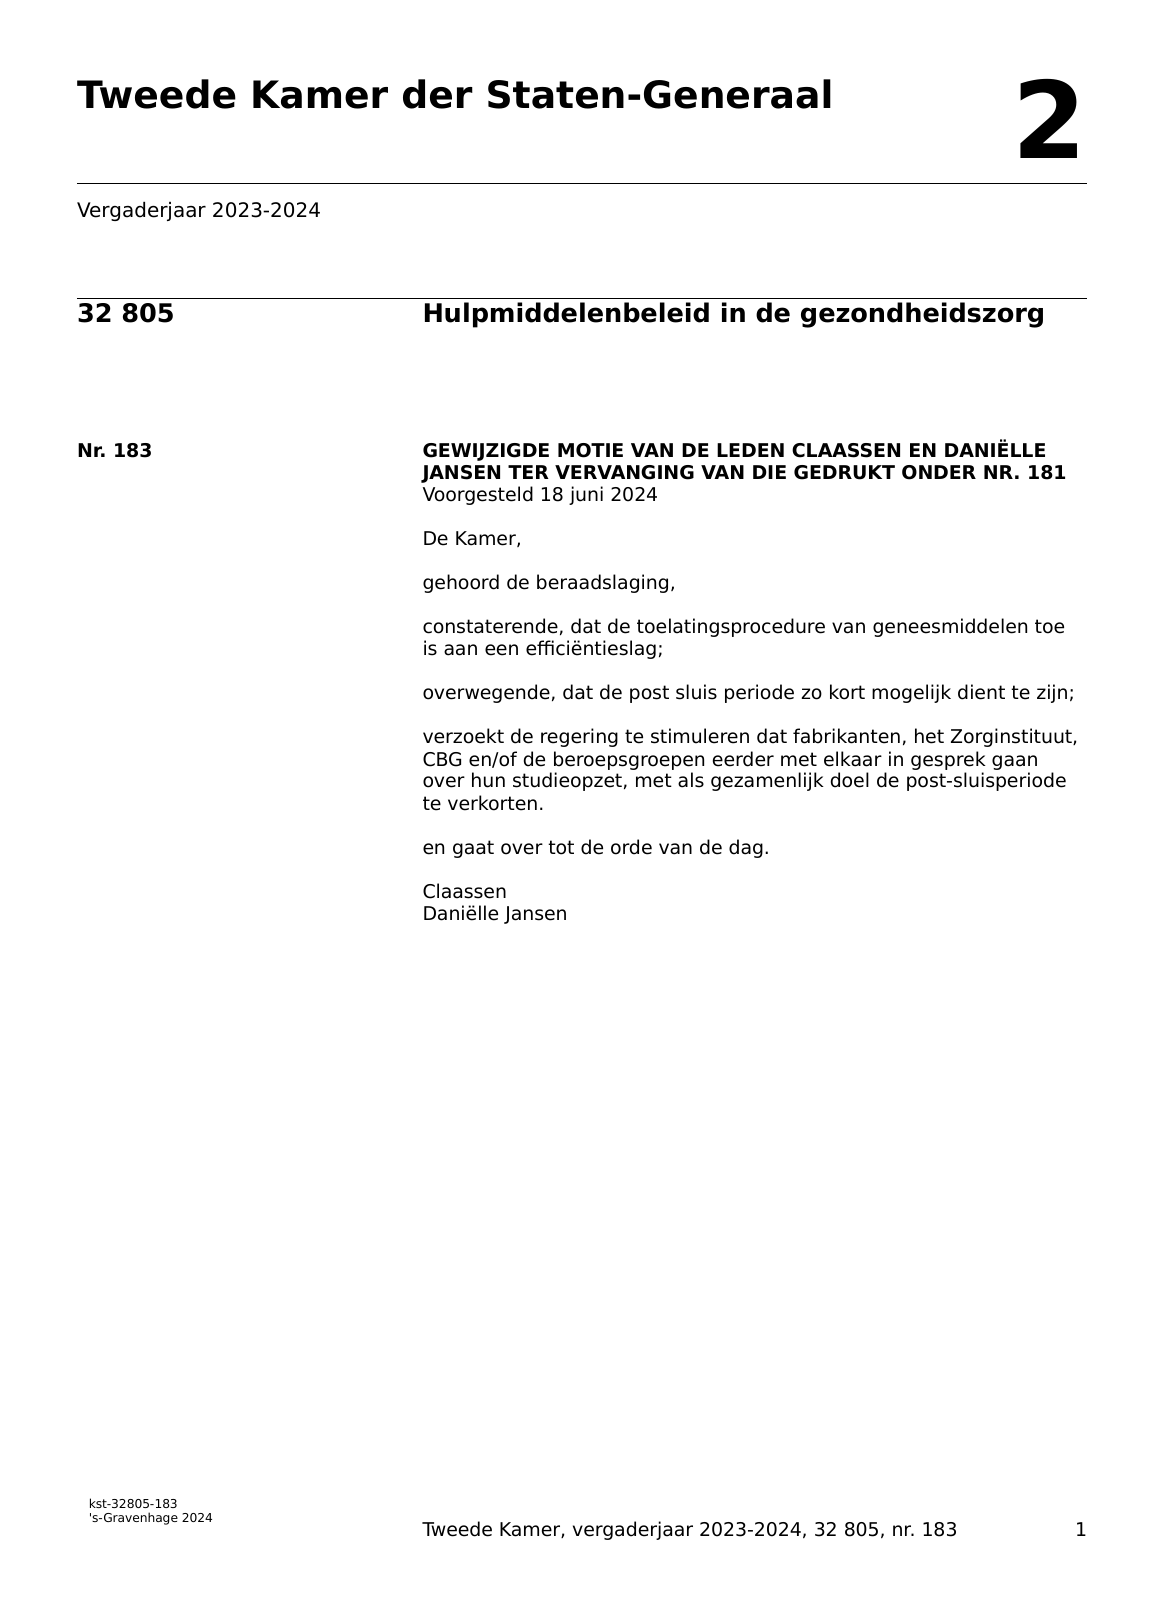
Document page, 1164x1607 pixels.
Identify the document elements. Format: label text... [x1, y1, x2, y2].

text gehoord de beraadslaging, [422, 572, 1087, 594]
text 's-Gravenhage 2024 [88, 1511, 323, 1525]
text De Kamer, [422, 528, 1087, 550]
text en gaat over tot de orde van de dag. [422, 837, 1087, 858]
text constaterende, dat de toelatingsprocedure van geneesmiddelen toe is aan een efficiëntieslag; [422, 616, 1087, 660]
subtitle Nr. 183 GEWIJZIGDE MOTIE VAN DE LEDEN CLAASSEN EN DANIËLLE JANSEN TER VERVANGING VAN DIE GEDRUKT ONDER NR. 181 [77, 440, 1087, 484]
text verzoekt de regering te stimuleren dat fabrikanten, het Zorginstituut, CBG en/of de beroepsgroepen eerder met elkaar in gesprek gaan over hun studieopzet, met als gezamenlijk doel de post-sluisperiode te verkorten. [422, 726, 1087, 814]
text Voorgesteld 18 juni 2024 [422, 484, 1087, 506]
text overwegende, dat de post sluis periode zo kort mogelijk dient te zijn; [422, 682, 1087, 704]
table_header 2 [886, 59, 1087, 183]
table_cell Vergaderjaar 2023-2024 [77, 184, 1087, 298]
text Claassen [422, 881, 1087, 903]
text Daniëlle Jansen [422, 903, 1087, 925]
subtitle 32 805 Hulpmiddelenbeleid in de gezondheidszorg [77, 299, 1087, 329]
text kst-32805-183 [88, 1497, 323, 1511]
table_header Tweede Kamer der Staten-Generaal [77, 59, 886, 183]
